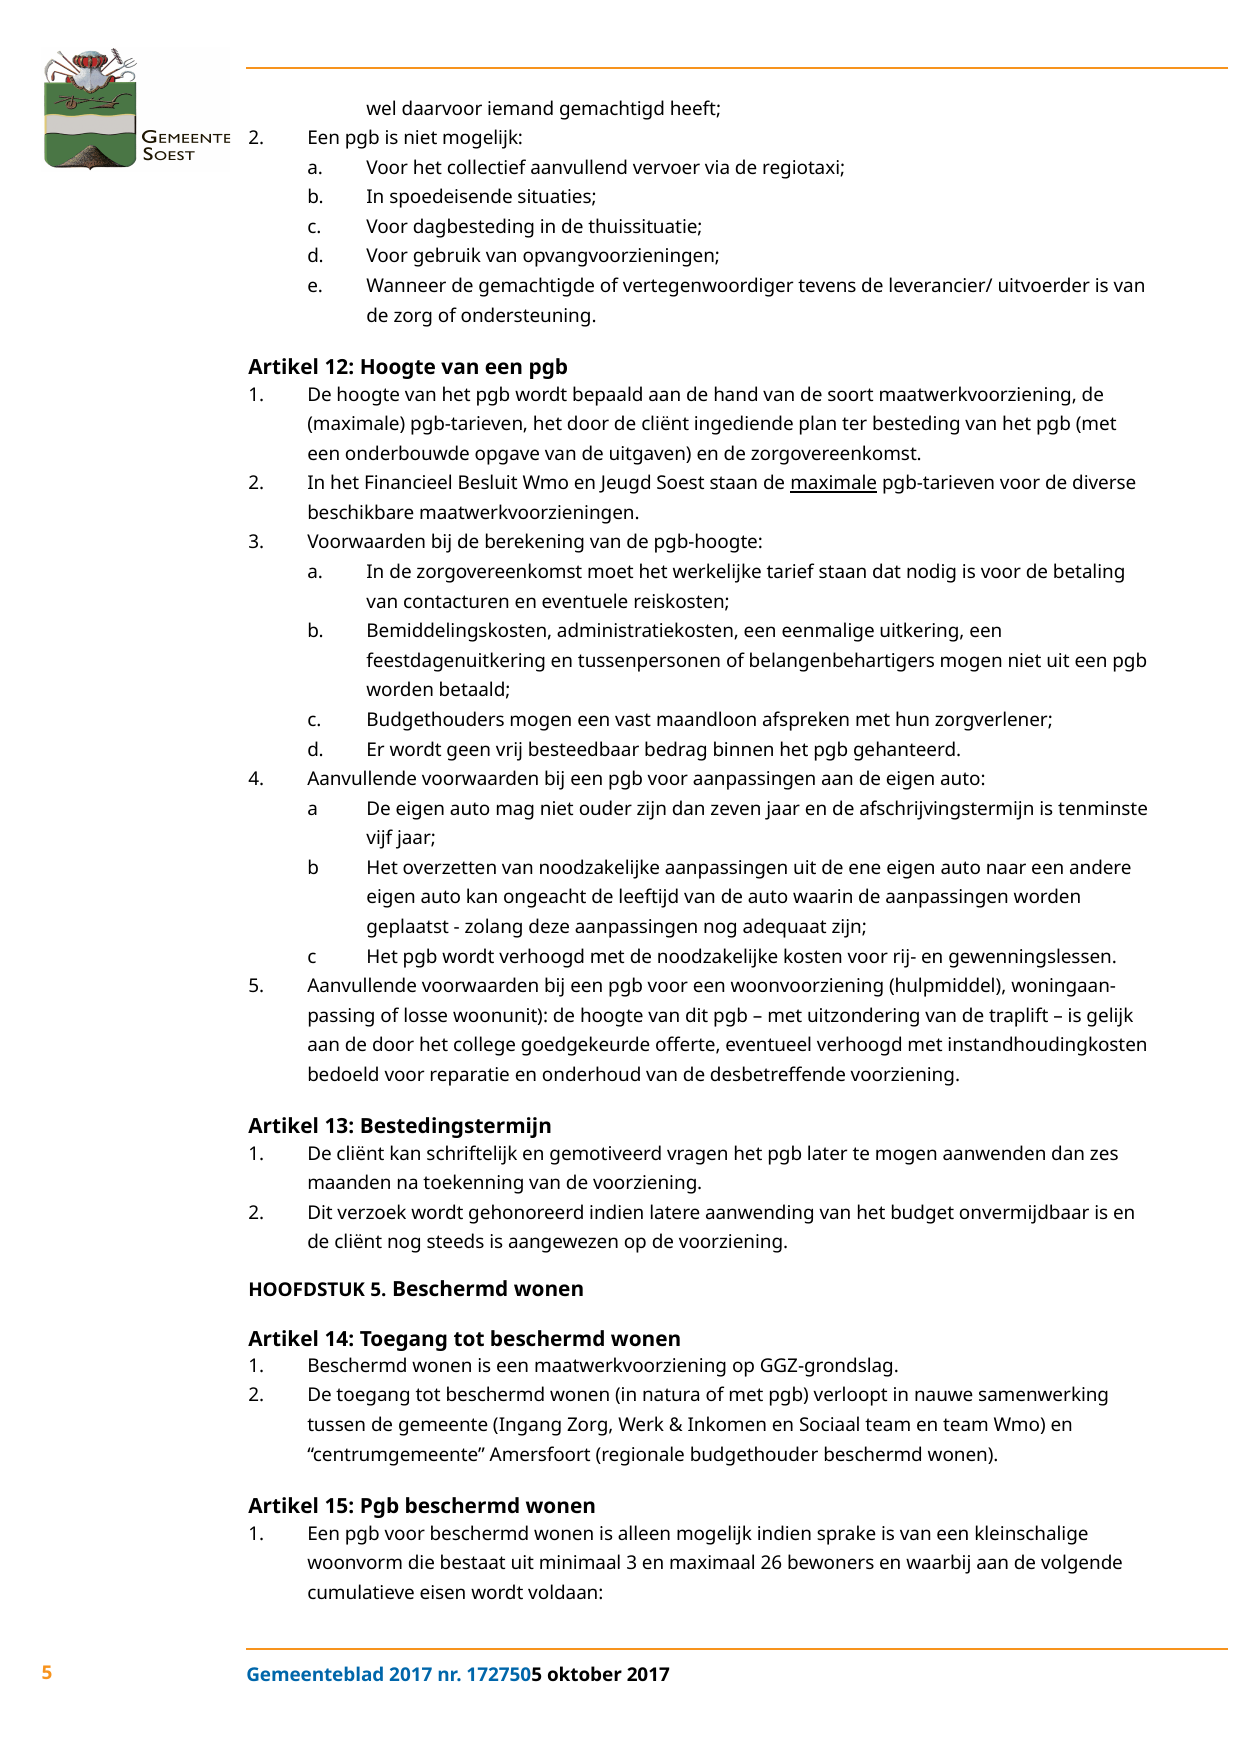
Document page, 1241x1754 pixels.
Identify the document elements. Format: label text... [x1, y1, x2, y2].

list De eigen auto mag niet ouder zijn dan zeven jaar en de afschrijvingstermijn is tenminste vijf jaar; [307, 795, 1152, 850]
list Bemiddelingskosten, administratiekosten, een eenmalige uitkering, een feestdagenuitkering en tussenpersonen of belangenbehartigers mogen niet uit een pgb worden betaald; [307, 617, 1152, 702]
list Voor dagbesteding in de thuissituatie; [307, 213, 1152, 239]
list De toegang tot beschermd wonen (in natura of met pgb) verloopt in nauwe samenwerking tussen de gemeente (Ingang Zorg, Werk & Inkomen en Sociaal team en team Wmo) en “centrumgemeente” Amersfoort (regionale budgethouder beschermd wonen). [248, 1382, 1152, 1467]
list Aanvullende voorwaarden bij een pgb voor aanpassingen aan de eigen auto: [248, 765, 1152, 791]
list Budgethouders mogen een vast maandloon afspreken met hun zorgverlener; [307, 706, 1152, 732]
list Aanvullende voorwaarden bij een pgb voor een woonvoorziening (hulpmiddel), woningaan-passing of losse woonunit): de hoogte van dit pgb – met uitzondering van de traplift – is gelijk aan de door het college goedgekeurde offerte, eventueel verhoogd met instandhoudingkosten bedoeld voor reparatie en onderhoud van de desbetreffende voorziening. [248, 972, 1152, 1087]
text Artikel 14: Toegang tot beschermd wonen [248, 1324, 1152, 1352]
list Het pgb wordt verhoogd met de noodzakelijke kosten voor rij- en gewenningslessen. [307, 943, 1152, 968]
text HOOFDSTUK 5. Beschermd wonen [248, 1274, 1152, 1303]
list In het Financieel Besluit Wmo en Jeugd Soest staan de maximale pgb-tarieven voor de diverse beschikbare maatwerkvoorzieningen. [248, 469, 1152, 525]
list Beschermd wonen is een maatwerkvoorziening op GGZ-grondslag. [248, 1352, 1152, 1378]
list Wanneer de gemachtigde of vertegenwoordiger tevens de leverancier/ uitvoerder is van de zorg of ondersteuning. [307, 272, 1152, 328]
text Artikel 15: Pgb beschermd wonen [248, 1491, 1152, 1520]
list Voorwaarden bij de berekening van de pgb-hoogte: [248, 529, 1152, 554]
list Een pgb voor beschermd wonen is alleen mogelijk indien sprake is van een kleinschalige woonvorm die bestaat uit minimaal 3 en maximaal 26 bewoners en waarbij aan de volgende cumulatieve eisen wordt voldaan: [248, 1520, 1152, 1604]
list Voor gebruik van opvangvoorzieningen; [307, 243, 1152, 268]
list Dit verzoek wordt gehonoreerd indien latere aanwending van het budget onvermijdbaar is en de cliënt nog steeds is aangewezen op de voorziening. [248, 1199, 1152, 1254]
list Een pgb is niet mogelijk: [248, 124, 1152, 150]
picture [41, 47, 231, 172]
list In de zorgovereenkomst moet het werkelijke tarief staan dat nodig is voor de betaling van contacturen en eventuele reiskosten; [307, 558, 1152, 613]
list In spoedeisende situaties; [307, 183, 1152, 209]
list De hoogte van het pgb wordt bepaald aan de hand van de soort maatwerkvoorziening, de (maximale) pgb-tarieven, het door de cliënt ingediende plan ter besteding van het pgb (met een onderbouwde opgave van de uitgaven) en de zorgovereenkomst. [248, 381, 1152, 466]
list Voor het collectief aanvullend vervoer via de regiotaxi; [307, 154, 1152, 180]
list Het overzetten van noodzakelijke aanpassingen uit de ene eigen auto naar een andere eigen auto kan ongeacht de leeftijd van de auto waarin de aanpassingen worden geplaatst - zolang deze aanpassingen nog adequaat zijn; [307, 854, 1152, 939]
text Artikel 12: Hoogte van een pgb [248, 352, 1152, 381]
list Er wordt geen vrij besteedbaar bedrag binnen het pgb gehanteerd. [307, 736, 1152, 761]
list wel daarvoor iemand gemachtigd heeft; [307, 95, 1152, 121]
list De cliënt kan schriftelijk en gemotiveerd vragen het pgb later te mogen aanwenden dan zes maanden na toekenning van de voorziening. [248, 1140, 1152, 1195]
text Artikel 13: Bestedingstermijn [248, 1112, 1152, 1140]
